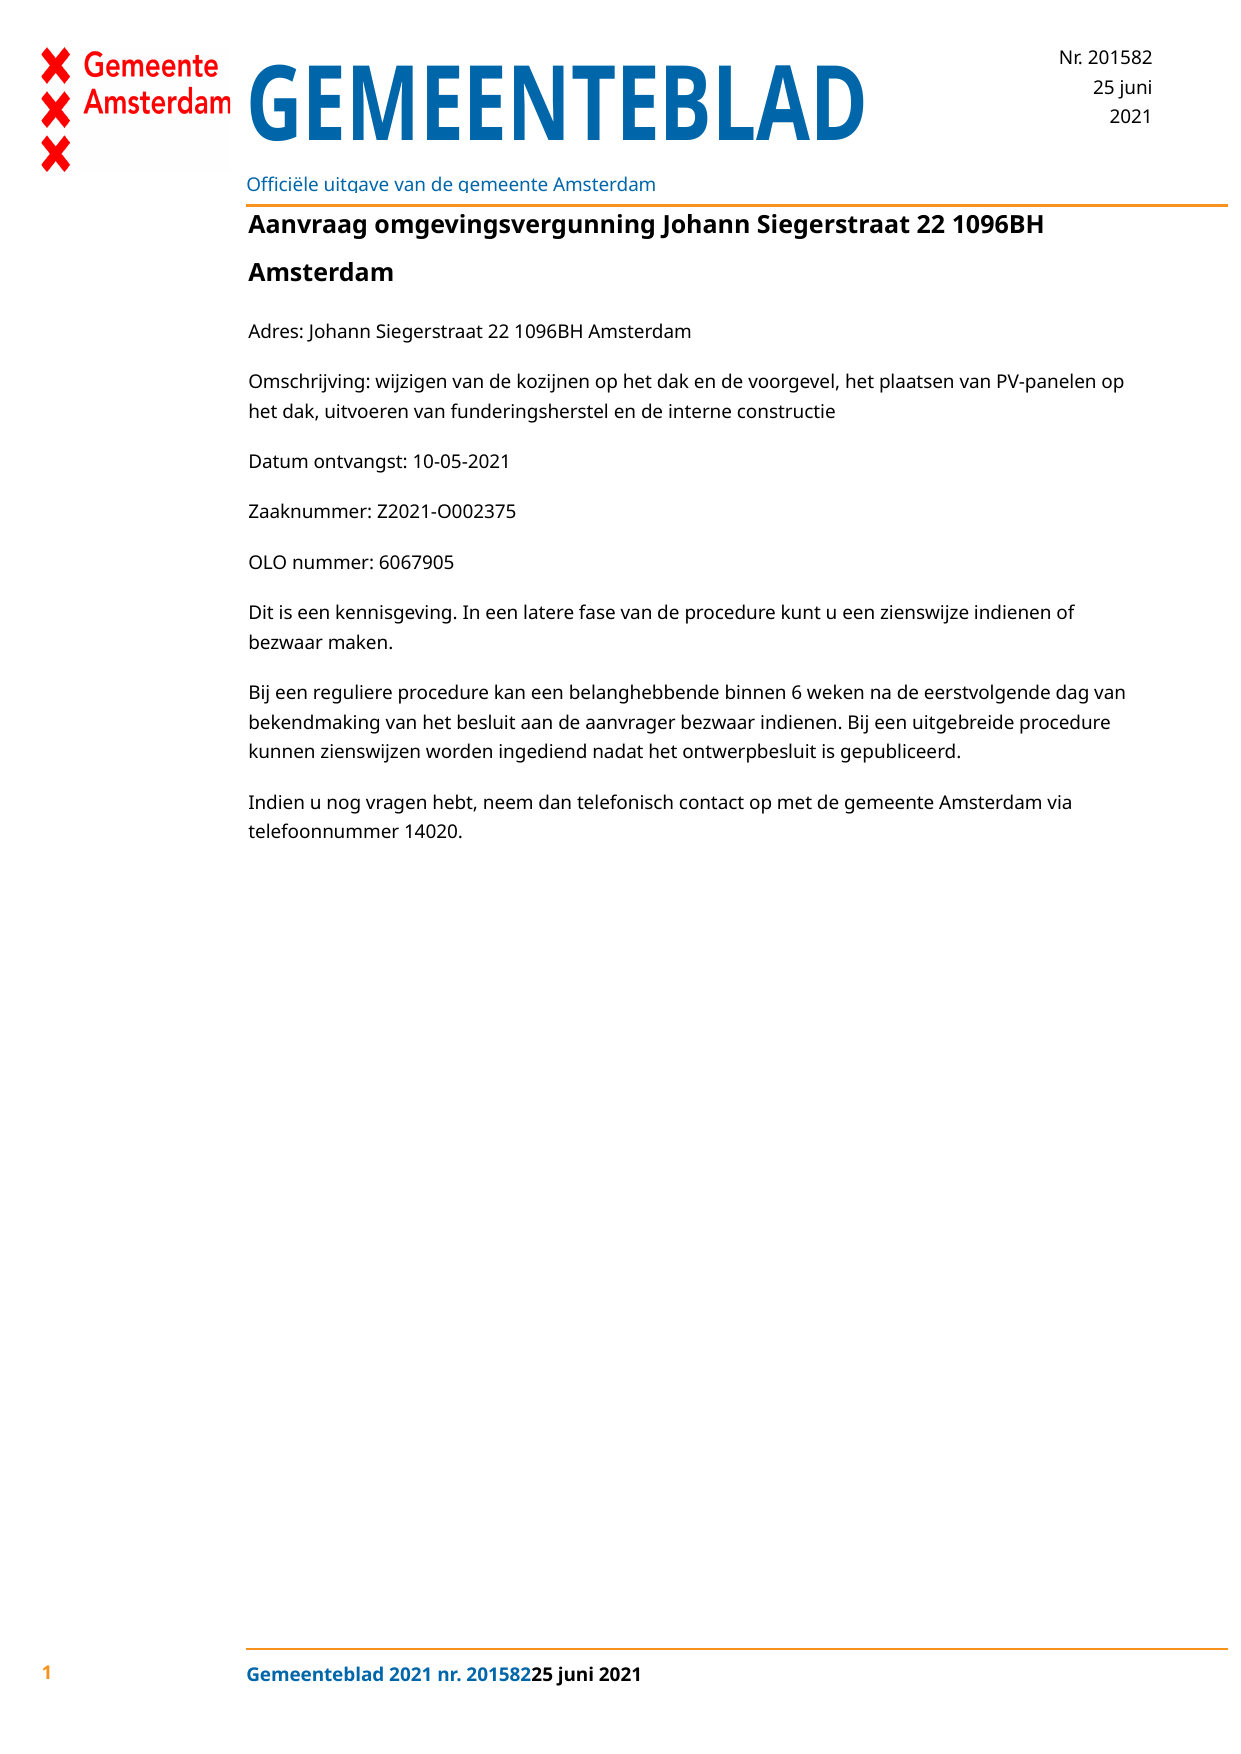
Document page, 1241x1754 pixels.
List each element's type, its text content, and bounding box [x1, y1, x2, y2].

text Indien u nog vragen hebt, neem dan telefonisch contact op met de gemeente Amsterdam via telefoonnummer 14020. [248, 789, 1152, 844]
picture [41, 47, 231, 172]
text Omschrijving: wijzigen van de kozijnen op het dak en de voorgevel, het plaatsen van PV-panelen op het dak, uitvoeren van funderingsherstel en de interne constructie [248, 368, 1152, 424]
text Adres: Johann Siegerstraat 22 1096BH Amsterdam [248, 318, 1152, 344]
text Datum ontvangst: 10-05-2021 [248, 448, 1152, 474]
text Zaaknummer: Z2021-O002375 [248, 499, 1152, 524]
text OLO nummer: 6067905 [248, 549, 1152, 575]
text Dit is een kennisgeving. In een latere fase van de procedure kunt u een zienswijze indienen of bezwaar maken. [248, 599, 1152, 655]
text Aanvraag omgevingsvergunning Johann Siegerstraat 22 1096BH Amsterdam [248, 207, 1152, 288]
text Bij een reguliere procedure kan een belanghebbende binnen 6 weken na de eerstvolgende dag van bekendmaking van het besluit aan de aanvrager bezwaar indienen. Bij een uitgebreide procedure kunnen zienswijzen worden ingediend nadat het ontwerpbesluit is gepubliceerd. [248, 679, 1152, 764]
